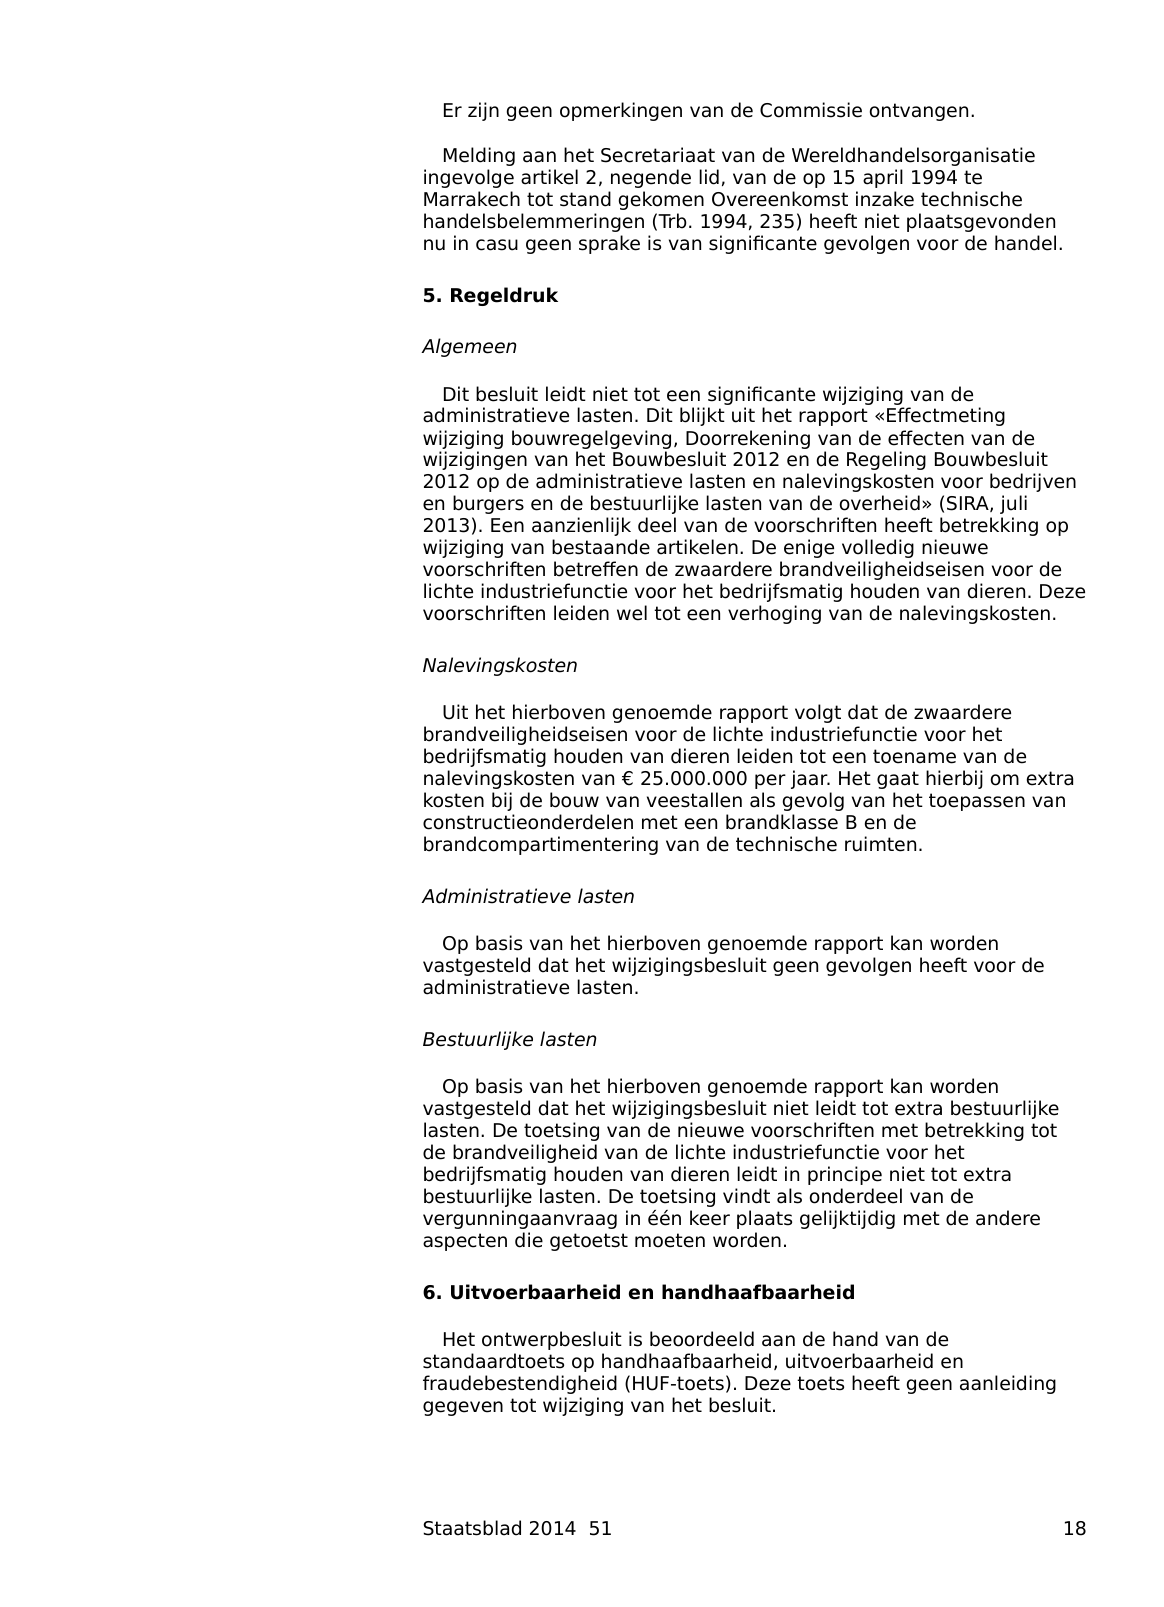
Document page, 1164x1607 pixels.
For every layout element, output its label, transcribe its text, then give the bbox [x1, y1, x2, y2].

text Er zijn geen opmerkingen van de Commissie ontvangen. [422, 100, 1087, 122]
subtitle Administratieve lasten [422, 886, 1087, 908]
subtitle 6. Uitvoerbaarheid en handhaafbaarheid [422, 1282, 1087, 1304]
text Op basis van het hierboven genoemde rapport kan worden vastgesteld dat het wijzigingsbesluit geen gevolgen heeft voor de administratieve lasten. [422, 933, 1087, 999]
text Uit het hierboven genoemde rapport volgt dat de zwaardere brandveiligheidseisen voor de lichte industriefunctie voor het bedrijfsmatig houden van dieren leiden tot een toename van de nalevingskosten van € 25.000.000 per jaar. Het gaat hierbij om extra kosten bij de bouw van veestallen als gevolg van het toepassen van constructieonderdelen met een brandklasse B en de brandcompartimentering van de technische ruimten. [422, 702, 1087, 856]
subtitle Nalevingskosten [422, 655, 1087, 677]
subtitle Bestuurlijke lasten [422, 1029, 1087, 1051]
text Melding aan het Secretariaat van de Wereldhandelsorganisatie ingevolge artikel 2, negende lid, van de op 15 april 1994 te Marrakech tot stand gekomen Overeenkomst inzake technische handelsbelemmeringen (Trb. 1994, 235) heeft niet plaatsgevonden nu in casu geen sprake is van significante gevolgen voor de handel. [422, 144, 1087, 254]
text Op basis van het hierboven genoemde rapport kan worden vastgesteld dat het wijzigingsbesluit niet leidt tot extra bestuurlijke lasten. De toetsing van de nieuwe voorschriften met betrekking tot de brandveiligheid van de lichte industriefunctie voor het bedrijfsmatig houden van dieren leidt in principe niet tot extra bestuurlijke lasten. De toetsing vindt als onderdeel van de vergunningaanvraag in één keer plaats gelijktijdig met de andere aspecten die getoetst moeten worden. [422, 1076, 1087, 1252]
subtitle Algemeen [422, 336, 1087, 358]
text Dit besluit leidt niet tot een significante wijziging van de administratieve lasten. Dit blijkt uit het rapport «Effectmeting wijziging bouwregelgeving, Doorrekening van de effecten van de wijzigingen van het Bouwbesluit 2012 en de Regeling Bouwbesluit 2012 op de administratieve lasten en nalevingskosten voor bedrijven en burgers en de bestuurlijke lasten van de overheid» (SIRA, juli 2013). Een aanzienlijk deel van de voorschriften heeft betrekking op wijziging van bestaande artikelen. De enige volledig nieuwe voorschriften betreffen de zwaardere brandveiligheidseisen voor de lichte industriefunctie voor het bedrijfsmatig houden van dieren. Deze voorschriften leiden wel tot een verhoging van de nalevingskosten. [422, 383, 1087, 625]
subtitle 5. Regeldruk [422, 284, 1087, 306]
text Het ontwerpbesluit is beoordeeld aan de hand van de standaardtoets op handhaafbaarheid, uitvoerbaarheid en fraudebestendigheid (HUF-toets). Deze toets heeft geen aanleiding gegeven tot wijziging van het besluit. [422, 1329, 1087, 1417]
